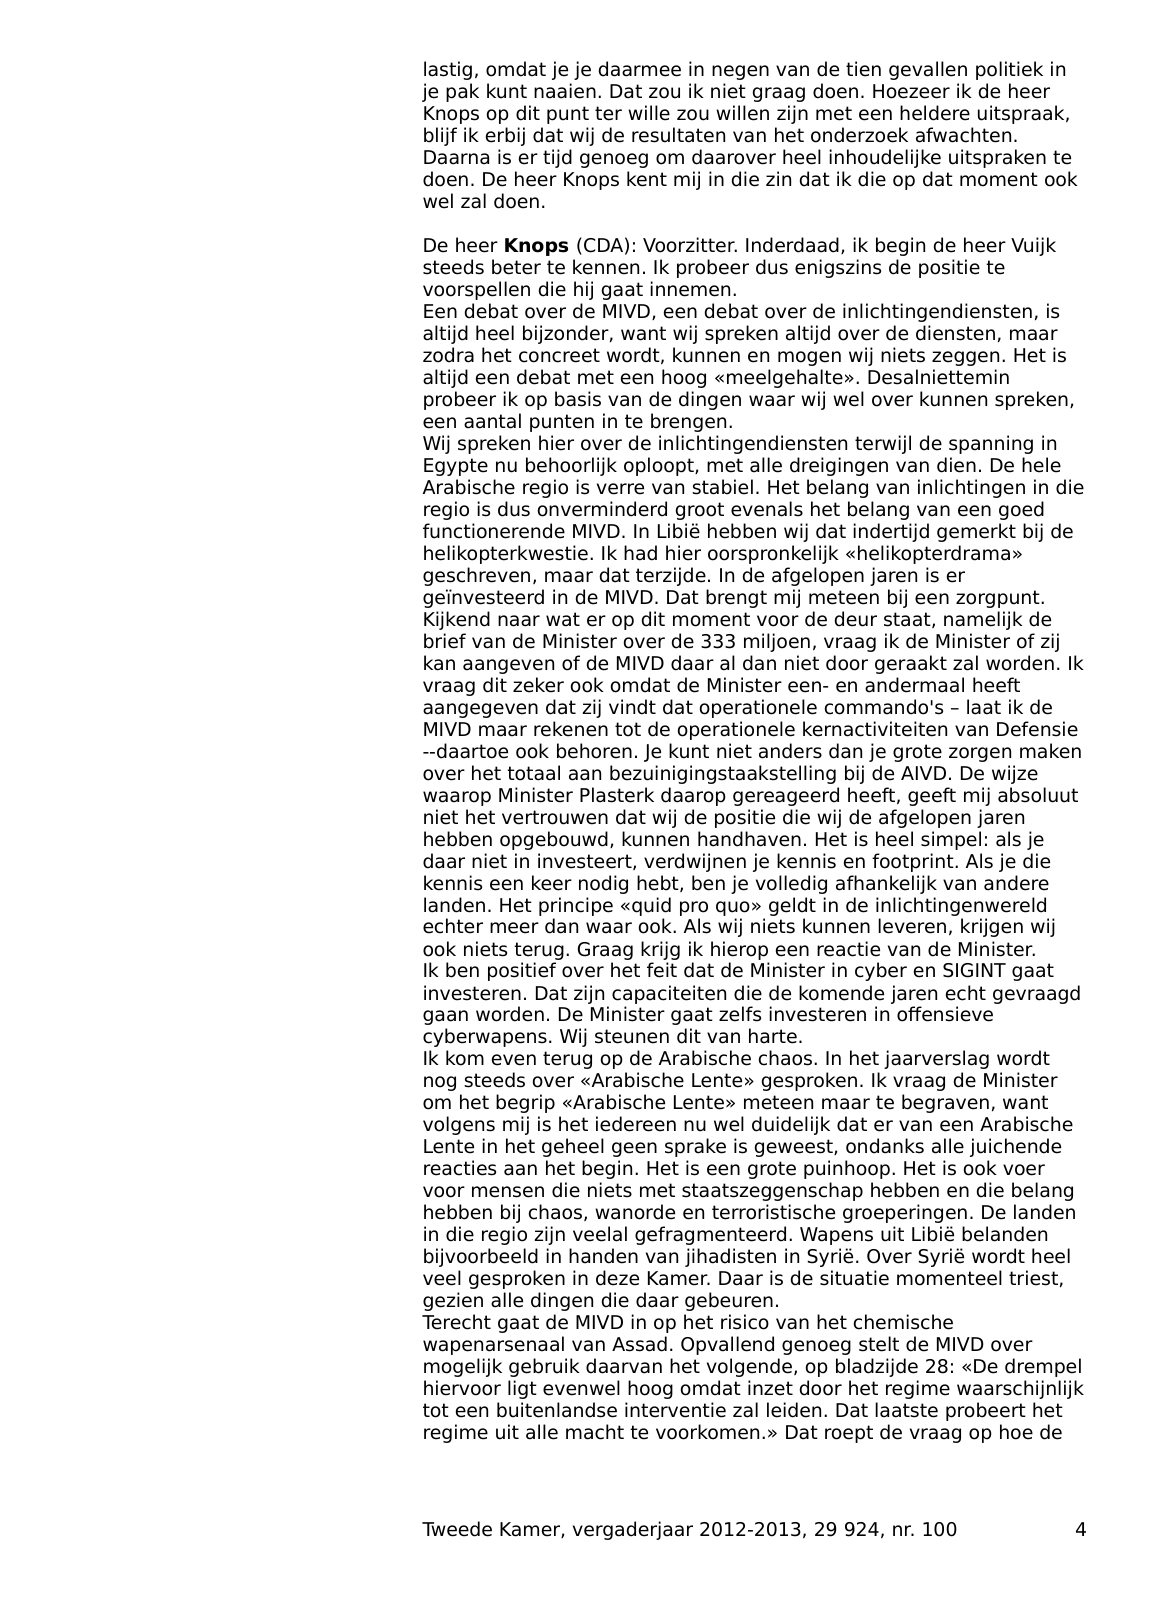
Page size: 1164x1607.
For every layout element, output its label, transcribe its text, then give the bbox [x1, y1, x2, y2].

text Ik kom even terug op de Arabische chaos. In het jaarverslag wordt nog steeds over «Arabische Lente» gesproken. Ik vraag de Minister om het begrip «Arabische Lente» meteen maar te begraven, want volgens mij is het iedereen nu wel duidelijk dat er van een Arabische Lente in het geheel geen sprake is geweest, ondanks alle juichende reacties aan het begin. Het is een grote puinhoop. Het is ook voer voor mensen die niets met staatszeggenschap hebben en die belang hebben bij chaos, wanorde en terroristische groeperingen. De landen in die regio zijn veelal gefragmenteerd. Wapens uit Libië belanden bijvoorbeeld in handen van jihadisten in Syrië. Over Syrië wordt heel veel gesproken in deze Kamer. Daar is de situatie momenteel triest, gezien alle dingen die daar gebeuren. [422, 1048, 1087, 1312]
text Terecht gaat de MIVD in op het risico van het chemische wapenarsenaal van Assad. Opvallend genoeg stelt de MIVD over mogelijk gebruik daarvan het volgende, op bladzijde 28: «De drempel hiervoor ligt evenwel hoog omdat inzet door het regime waarschijnlijk tot een buitenlandse interventie zal leiden. Dat laatste probeert het regime uit alle macht te voorkomen.» Dat roept de vraag op hoe de [422, 1312, 1087, 1444]
text De heer Knops (CDA): Voorzitter. Inderdaad, ik begin de heer Vuijk steeds beter te kennen. Ik probeer dus enigszins de positie te voorspellen die hij gaat innemen. [422, 235, 1087, 301]
text Wij spreken hier over de inlichtingendiensten terwijl de spanning in Egypte nu behoorlijk oploopt, met alle dreigingen van dien. De hele Arabische regio is verre van stabiel. Het belang van inlichtingen in die regio is dus onverminderd groot evenals het belang van een goed functionerende MIVD. In Libië hebben wij dat indertijd gemerkt bij de helikopterkwestie. Ik had hier oorspronkelijk «helikopterdrama» geschreven, maar dat terzijde. In de afgelopen jaren is er geïnvesteerd in de MIVD. Dat brengt mij meteen bij een zorgpunt. Kijkend naar wat er op dit moment voor de deur staat, namelijk de brief van de Minister over de 333 miljoen, vraag ik de Minister of zij kan aangeven of de MIVD daar al dan niet door geraakt zal worden. Ik vraag dit zeker ook omdat de Minister een- en andermaal heeft aangegeven dat zij vindt dat operationele commando's – laat ik de MIVD maar rekenen tot de operationele kernactiviteiten van Defensie --daartoe ook behoren. Je kunt niet anders dan je grote zorgen maken over het totaal aan bezuinigingstaakstelling bij de AIVD. De wijze waarop Minister Plasterk daarop gereageerd heeft, geeft mij absoluut niet het vertrouwen dat wij de positie die wij de afgelopen jaren hebben opgebouwd, kunnen handhaven. Het is heel simpel: als je daar niet in investeert, verdwijnen je kennis en footprint. Als je die kennis een keer nodig hebt, ben je volledig afhankelijk van andere landen. Het principe «quid pro quo» geldt in de inlichtingenwereld echter meer dan waar ook. Als wij niets kunnen leveren, krijgen wij ook niets terug. Graag krijg ik hierop een reactie van de Minister. [422, 433, 1087, 960]
text lastig, omdat je je daarmee in negen van de tien gevallen politiek in je pak kunt naaien. Dat zou ik niet graag doen. Hoezeer ik de heer Knops op dit punt ter wille zou willen zijn met een heldere uitspraak, blijf ik erbij dat wij de resultaten van het onderzoek afwachten. Daarna is er tijd genoeg om daarover heel inhoudelijke uitspraken te doen. De heer Knops kent mij in die zin dat ik die op dat moment ook wel zal doen. [422, 59, 1087, 213]
text Een debat over de MIVD, een debat over de inlichtingendiensten, is altijd heel bijzonder, want wij spreken altijd over de diensten, maar zodra het concreet wordt, kunnen en mogen wij niets zeggen. Het is altijd een debat met een hoog «meelgehalte». Desalniettemin probeer ik op basis van de dingen waar wij wel over kunnen spreken, een aantal punten in te brengen. [422, 301, 1087, 433]
text Ik ben positief over het feit dat de Minister in cyber en SIGINT gaat investeren. Dat zijn capaciteiten die de komende jaren echt gevraagd gaan worden. De Minister gaat zelfs investeren in offensieve cyberwapens. Wij steunen dit van harte. [422, 960, 1087, 1048]
